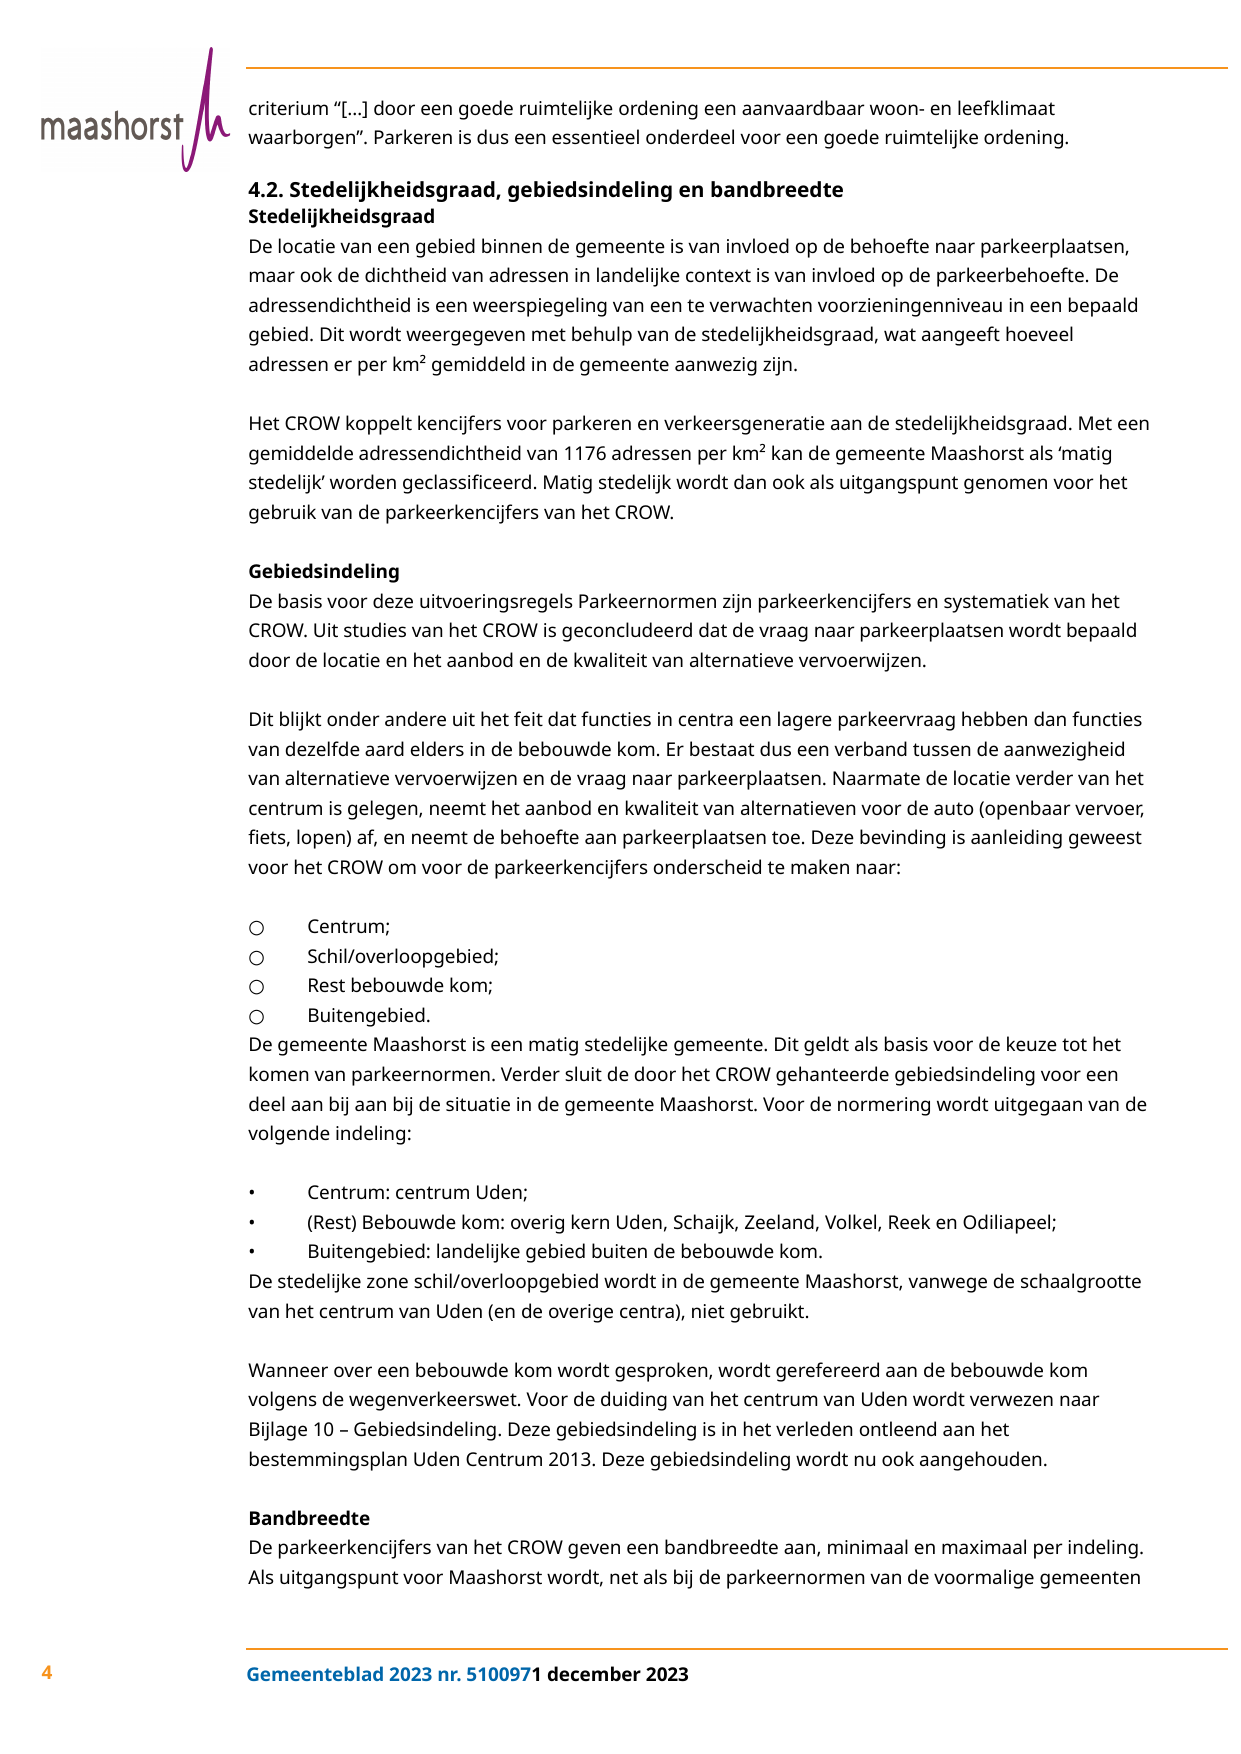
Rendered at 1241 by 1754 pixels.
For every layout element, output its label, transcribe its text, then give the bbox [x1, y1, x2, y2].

text De locatie van een gebied binnen de gemeente is van invloed op de behoefte naar parkeerplaatsen, maar ook de dichtheid van adressen in landelijke context is van invloed op de parkeerbehoefte. De adressendichtheid is een weerspiegeling van een te verwachten voorzieningenniveau in een bepaald gebied. Dit wordt weergegeven met behulp van de stedelijkheidsgraad, wat aangeeft hoeveel adressen er per km² gemiddeld in de gemeente aanwezig zijn. [248, 233, 1152, 377]
picture [41, 47, 231, 172]
text 4.2. Stedelijkheidsgraad, gebiedsindeling en bandbreedte [248, 175, 1152, 203]
text Wanneer over een bebouwde kom wordt gesproken, wordt gerefereerd aan de bebouwde kom volgens de wegenverkeerswet. Voor de duiding van het centrum van Uden wordt verwezen naar Bijlage 10 – Gebiedsindeling. Deze gebiedsindeling is in het verleden ontleend aan het bestemmingsplan Uden Centrum 2013. Deze gebiedsindeling wordt nu ook aangehouden. [248, 1357, 1152, 1471]
list Buitengebied. [248, 1002, 1152, 1028]
text Stedelijkheidsgraad [248, 203, 1152, 229]
text De gemeente Maashorst is een matig stedelijke gemeente. Dit geldt als basis voor de keuze tot het komen van parkeernormen. Verder sluit de door het CROW gehanteerde gebiedsindeling voor een deel aan bij aan bij de situatie in de gemeente Maashorst. Voor de normering wordt uitgegaan van de volgende indeling: [248, 1032, 1152, 1146]
text De basis voor deze uitvoeringsregels Parkeernormen zijn parkeerkencijfers en systematiek van het CROW. Uit studies van het CROW is geconcludeerd dat de vraag naar parkeerplaatsen wordt bepaald door de locatie en het aanbod en de kwaliteit van alternatieve vervoerwijzen. [248, 588, 1152, 673]
list Buitengebied: landelijke gebied buiten de bebouwde kom. [248, 1239, 1152, 1264]
text De stedelijke zone schil/overloopgebied wordt in de gemeente Maashorst, vanwege de schaalgrootte van het centrum van Uden (en de overige centra), niet gebruikt. [248, 1268, 1152, 1323]
text Gebiedsindeling [248, 558, 1152, 584]
list (Rest) Bebouwde kom: overig kern Uden, Schaijk, Zeeland, Volkel, Reek en Odiliapeel; [248, 1209, 1152, 1235]
text Het CROW koppelt kencijfers voor parkeren en verkeersgeneratie aan de stedelijkheidsgraad. Met een gemiddelde adressendichtheid van 1176 adressen per km² kan de gemeente Maashorst als ‘matig stedelijk’ worden geclassificeerd. Matig stedelijk wordt dan ook als uitgangspunt genomen voor het gebruik van de parkeerkencijfers van het CROW. [248, 410, 1152, 525]
list Centrum: centrum Uden; [248, 1179, 1152, 1205]
text Dit blijkt onder andere uit het feit dat functies in centra een lagere parkeervraag hebben dan functies van dezelfde aard elders in de bebouwde kom. Er bestaat dus een verband tussen de aanwezigheid van alternatieve vervoerwijzen en de vraag naar parkeerplaatsen. Naarmate de locatie verder van het centrum is gelegen, neemt het aanbod en kwaliteit van alternatieven voor de auto (openbaar vervoer, fiets, lopen) af, en neemt de behoefte aan parkeerplaatsen toe. Deze bevinding is aanleiding geweest voor het CROW om voor de parkeerkencijfers onderscheid te maken naar: [248, 706, 1152, 880]
list Centrum; [248, 913, 1152, 939]
list Rest bebouwde kom; [248, 972, 1152, 998]
text De parkeerkencijfers van het CROW geven een bandbreedte aan, minimaal en maximaal per indeling. Als uitgangspunt voor Maashorst wordt, net als bij de parkeernormen van de voormalige gemeenten [248, 1534, 1152, 1590]
text Bandbreedte [248, 1505, 1152, 1531]
list Schil/overloopgebied; [248, 943, 1152, 968]
text criterium “[…] door een goede ruimtelijke ordening een aanvaardbaar woon- en leefklimaat waarborgen”. Parkeren is dus een essentieel onderdeel voor een goede ruimtelijke ordening. [248, 95, 1152, 150]
